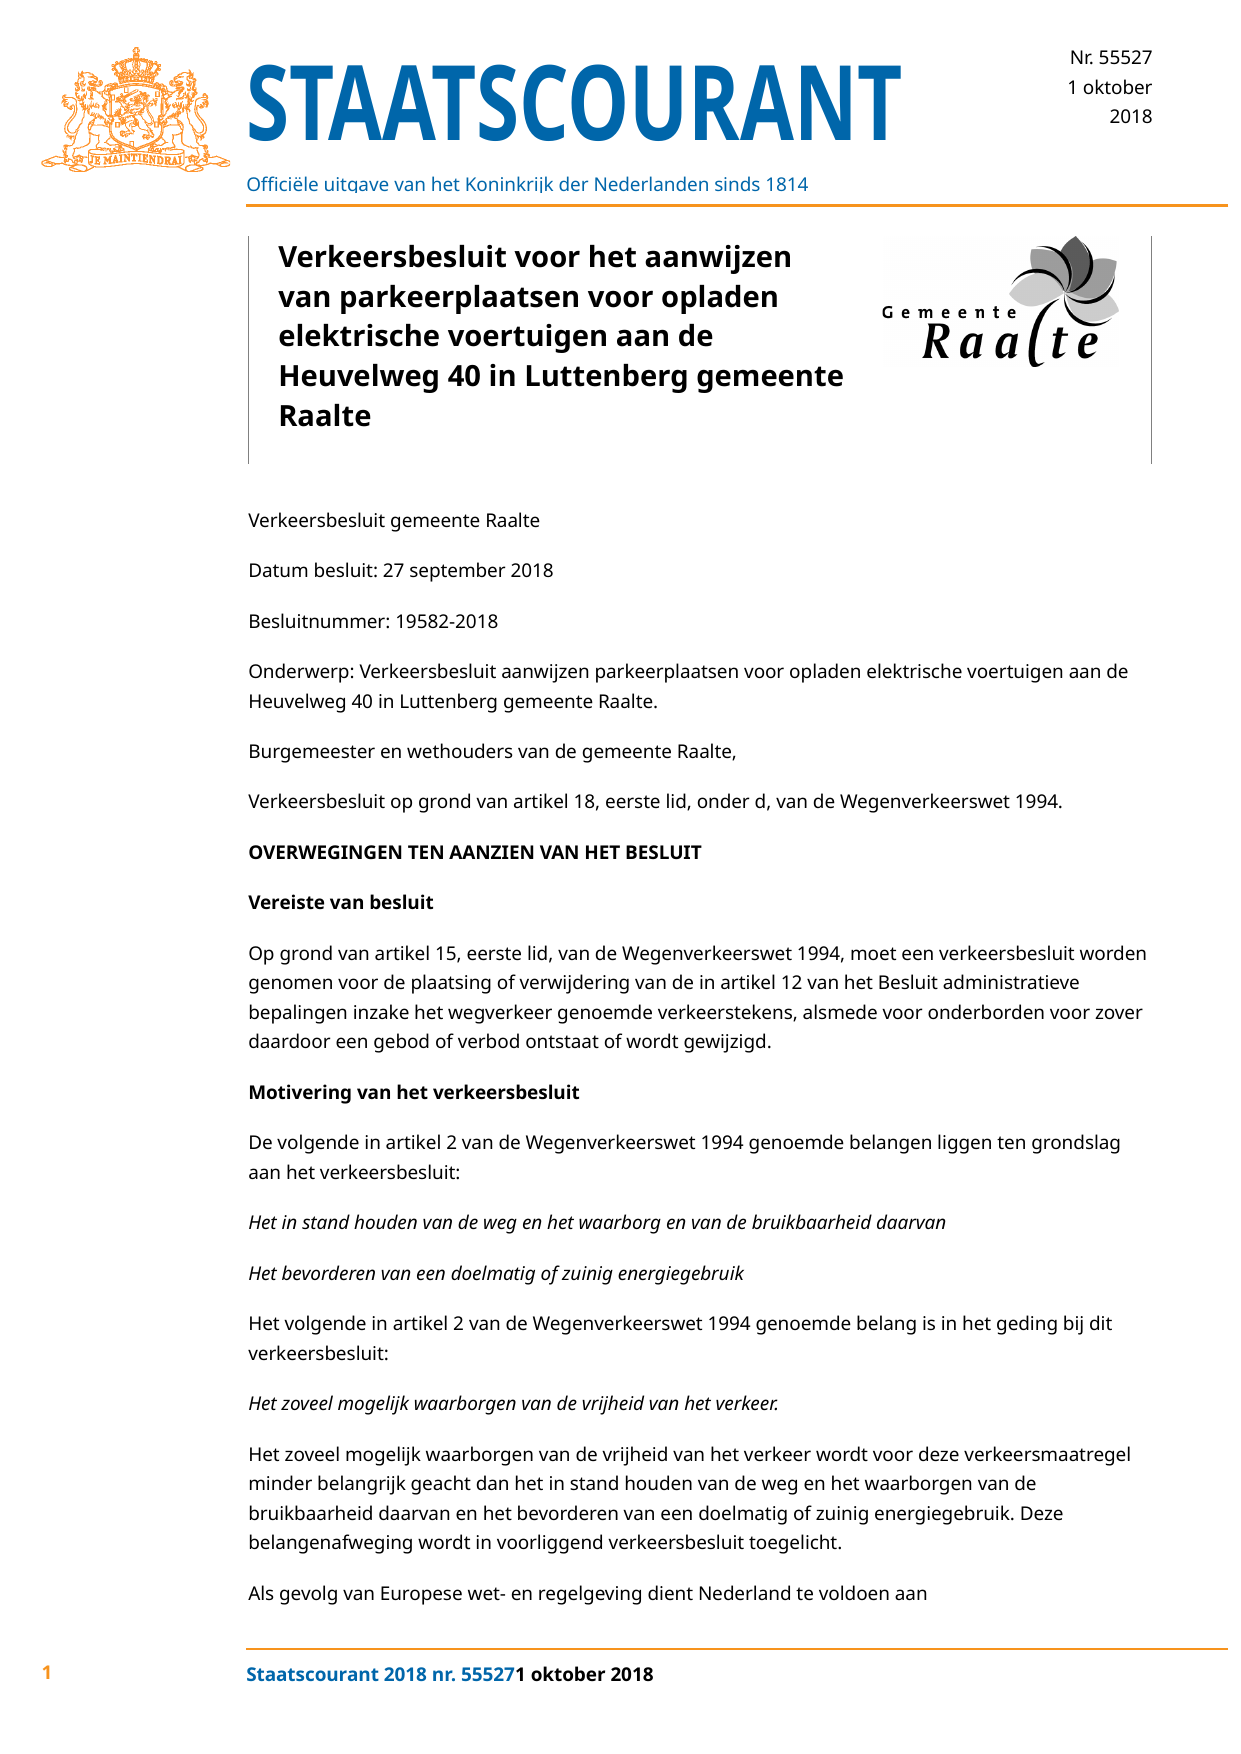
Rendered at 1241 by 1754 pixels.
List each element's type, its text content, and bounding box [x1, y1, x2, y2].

text Als gevolg van Europese wet- en regelgeving dient Nederland te voldoen aan [248, 1580, 1152, 1606]
picture [41, 47, 231, 172]
text Verkeersbesluit gemeente Raalte [248, 507, 1152, 533]
text Besluitnummer: 19582-2018 [248, 608, 1152, 633]
text Het zoveel mogelijk waarborgen van de vrijheid van het verkeer wordt voor deze verkeersmaatregel minder belangrijk geacht dan het in stand houden van de weg en het waarborgen van de bruikbaarheid daarvan en het bevorderen van een doelmatig of zuinig energiegebruik. Deze belangenafweging wordt in voorliggend verkeersbesluit toegelicht. [248, 1441, 1152, 1555]
picture [882, 236, 1119, 367]
text Het bevorderen van een doelmatig of zuinig energiegebruik [248, 1260, 1152, 1286]
text Burgemeester en wethouders van de gemeente Raalte, [248, 738, 1152, 764]
table_header [850, 236, 1151, 464]
text De volgende in artikel 2 van de Wegenverkeerswet 1994 genoemde belangen liggen ten grondslag aan het verkeersbesluit: [248, 1129, 1152, 1185]
text Het volgende in artikel 2 van de Wegenverkeerswet 1994 genoemde belang is in het geding bij dit verkeersbesluit: [248, 1310, 1152, 1366]
text Verkeersbesluit op grond van artikel 18, eerste lid, onder d, van de Wegenverkeerswet 1994. [248, 789, 1152, 814]
text Op grond van artikel 15, eerste lid, van de Wegenverkeerswet 1994, moet een verkeersbesluit worden genomen voor de plaatsing of verwijdering van de in artikel 12 van het Besluit administratieve bepalingen inzake het wegverkeer genoemde verkeerstekens, alsmede voor onderborden voor zover daardoor een gebod of verbod ontstaat of wordt gewijzigd. [248, 940, 1152, 1054]
table_header Verkeersbesluit voor het aanwijzen van parkeerplaatsen voor opladen elektrische voertuigen aan de Heuvelweg 40 in Luttenberg gemeente Raalte [249, 236, 850, 464]
text OVERWEGINGEN TEN AANZIEN VAN HET BESLUIT [248, 839, 1152, 865]
text Datum besluit: 27 september 2018 [248, 557, 1152, 583]
text Motivering van het verkeersbesluit [248, 1079, 1152, 1105]
text Vereiste van besluit [248, 889, 1152, 915]
text Het in stand houden van de weg en het waarborg en van de bruikbaarheid daarvan [248, 1209, 1152, 1235]
text Onderwerp: Verkeersbesluit aanwijzen parkeerplaatsen voor opladen elektrische voertuigen aan de Heuvelweg 40 in Luttenberg gemeente Raalte. [248, 658, 1152, 713]
text Het zoveel mogelijk waarborgen van de vrijheid van het verkeer. [248, 1390, 1152, 1416]
